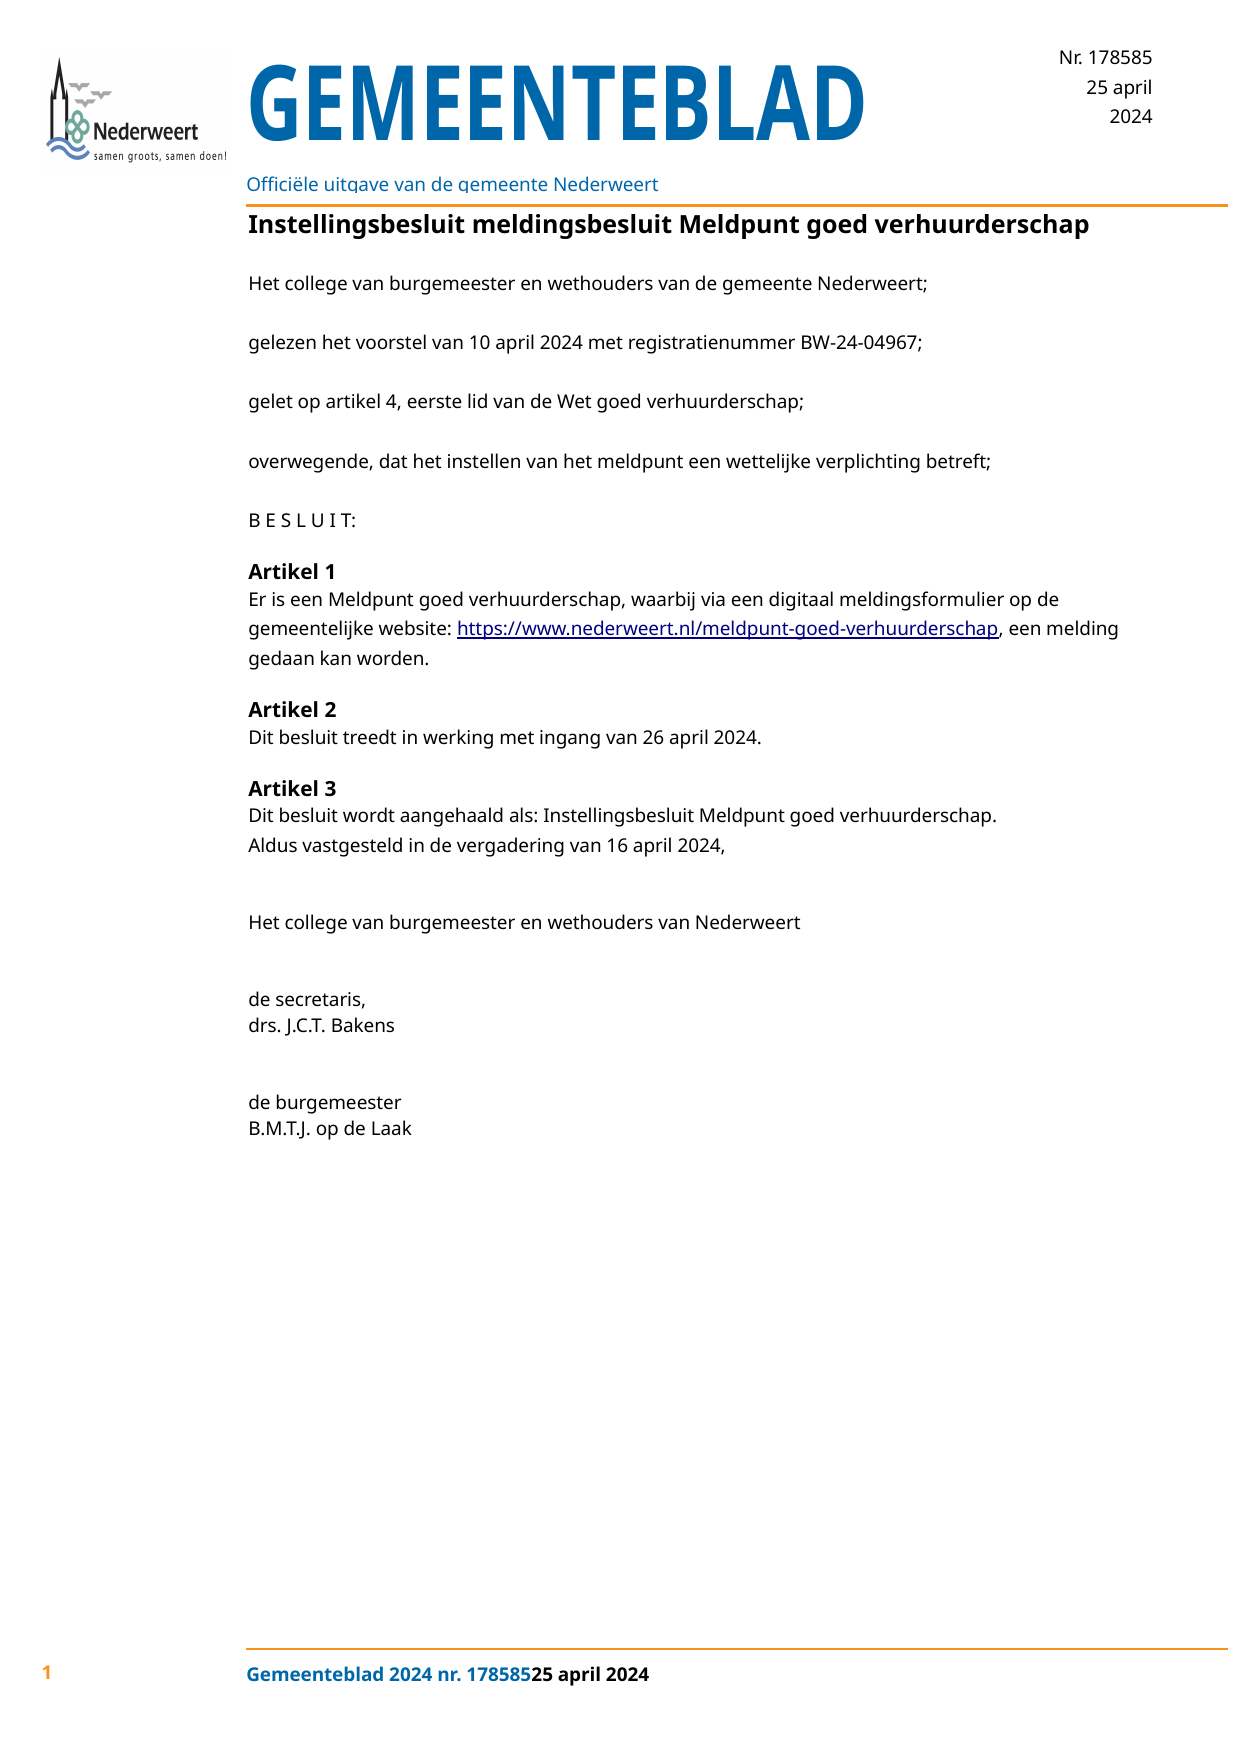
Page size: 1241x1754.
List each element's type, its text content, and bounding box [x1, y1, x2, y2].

text gelet op artikel 4, eerste lid van de Wet goed verhuurderschap; [248, 389, 1152, 414]
text Artikel 1 [248, 557, 1152, 586]
text Aldus vastgesteld in de vergadering van 16 april 2024, [248, 832, 1152, 858]
text B.M.T.J. op de Laak [248, 1115, 1152, 1141]
text Dit besluit treedt in werking met ingang van 26 april 2024. [248, 724, 1152, 749]
text overwegende, dat het instellen van het meldpunt een wettelijke verplichting betreft; [248, 448, 1152, 473]
text Artikel 2 [248, 695, 1152, 724]
text de burgemeester [248, 1089, 1152, 1115]
text Artikel 3 [248, 774, 1152, 803]
text de secretaris, [248, 987, 1152, 1012]
text Instellingsbesluit meldingsbesluit Meldpunt goed verhuurderschap [248, 207, 1152, 241]
text Dit besluit wordt aangehaald als: Instellingsbesluit Meldpunt goed verhuurderschap. [248, 803, 1152, 828]
text Het college van burgemeester en wethouders van de gemeente Nederweert; [248, 270, 1152, 296]
text drs. J.C.T. Bakens [248, 1012, 1152, 1038]
text Er is een Meldpunt goed verhuurderschap, waarbij via een digitaal meldingsformulier op de gemeentelijke website: https://www.nederweert.nl/meldpunt-goed-verhuurderschap, een melding gedaan kan worden. [248, 586, 1152, 671]
text B E S L U I T: [248, 507, 1152, 533]
text Het college van burgemeester en wethouders van Nederweert [248, 909, 1152, 935]
picture [41, 47, 231, 172]
text gelezen het voorstel van 10 april 2024 met registratienummer BW-24-04967; [248, 329, 1152, 355]
